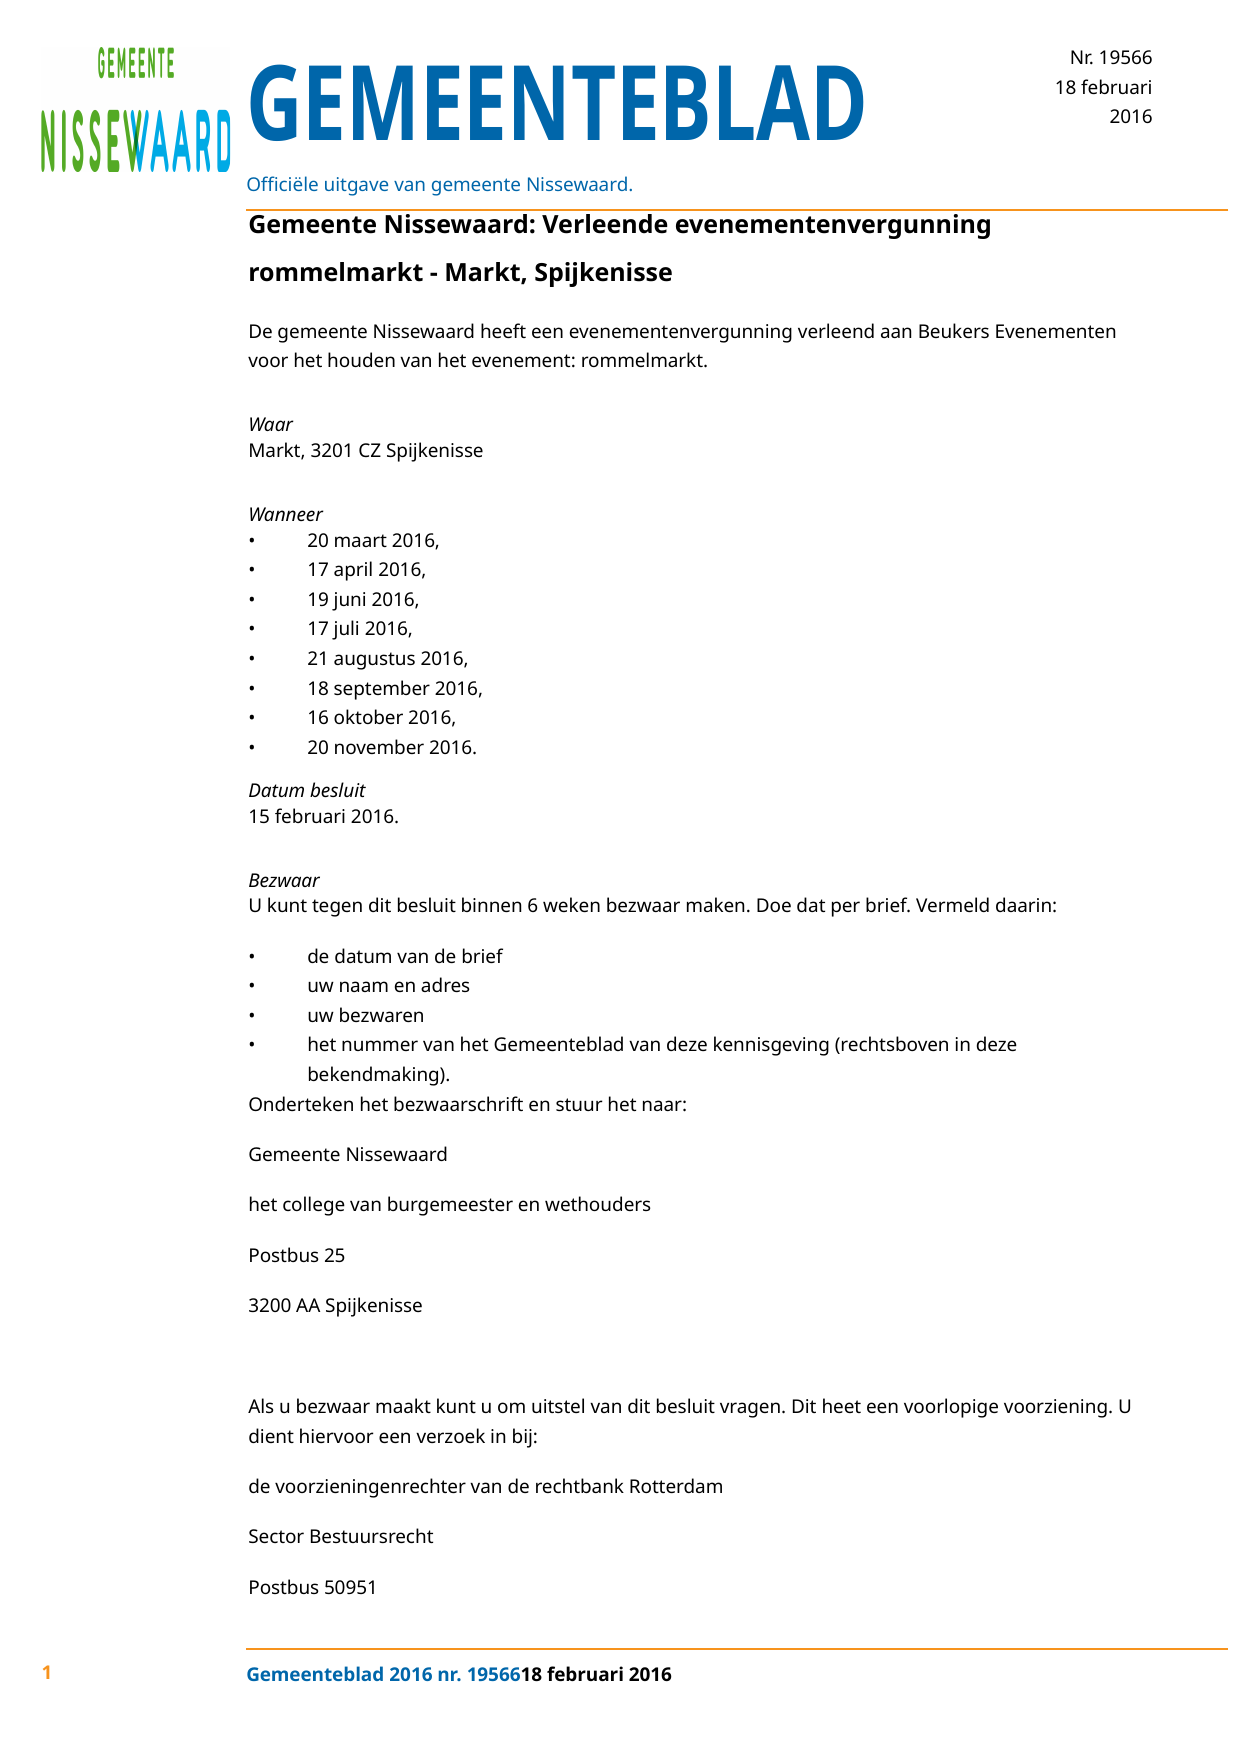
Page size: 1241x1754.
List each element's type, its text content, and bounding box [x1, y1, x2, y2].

list 20 november 2016. [248, 734, 1152, 760]
picture [201, 122, 206, 138]
list 17 juli 2016, [248, 616, 1152, 641]
text Markt, 3201 CZ Spijkenisse [248, 437, 1152, 463]
picture [41, 47, 231, 172]
list 19 juni 2016, [248, 586, 1152, 612]
list uw bezwaren [248, 1002, 1152, 1028]
text Gemeente Nissewaard: Verleende evenementenvergunning rommelmarkt - Markt, Spijkenisse [248, 211, 1152, 288]
picture [176, 157, 187, 172]
text Bezwaar [248, 867, 1152, 892]
text Wanneer [248, 501, 1152, 527]
picture [154, 157, 165, 172]
text 15 februari 2016. [248, 803, 1152, 828]
list 18 september 2016, [248, 675, 1152, 701]
text Als u bezwaar maakt kunt u om uitstel van dit besluit vragen. Dit heet een voorlopige voorziening. U dient hiervoor een verzoek in bij: [248, 1393, 1152, 1449]
text de voorzieningenrechter van de rechtbank Rotterdam [248, 1473, 1152, 1499]
text Gemeente Nissewaard [248, 1141, 1152, 1167]
text Postbus 25 [248, 1242, 1152, 1268]
list 17 april 2016, [248, 556, 1152, 582]
list 21 augustus 2016, [248, 645, 1152, 671]
text Waar [248, 411, 1152, 437]
list 20 maart 2016, [248, 527, 1152, 553]
picture [200, 151, 206, 172]
list uw naam en adres [248, 972, 1152, 998]
list het nummer van het Gemeenteblad van deze kennisgeving (rechtsboven in deze bekendmaking). [248, 1032, 1152, 1087]
text U kunt tegen dit besluit binnen 6 weken bezwaar maken. Doe dat per brief. Vermeld daarin: [248, 892, 1152, 918]
picture [222, 122, 227, 160]
text De gemeente Nissewaard heeft een evenementenvergunning verleend aan Beukers Evenementen voor het houden van het evenement: rommelmarkt. [248, 318, 1152, 373]
text het college van burgemeester en wethouders [248, 1192, 1152, 1217]
list 16 oktober 2016, [248, 704, 1152, 730]
text Onderteken het bezwaarschrift en stuur het naar: [248, 1091, 1152, 1117]
text Postbus 50951 [248, 1574, 1152, 1600]
text 3200 AA Spijkenisse [248, 1292, 1152, 1318]
text Datum besluit [248, 777, 1152, 803]
text Sector Bestuursrecht [248, 1524, 1152, 1549]
list de datum van de brief [248, 943, 1152, 969]
